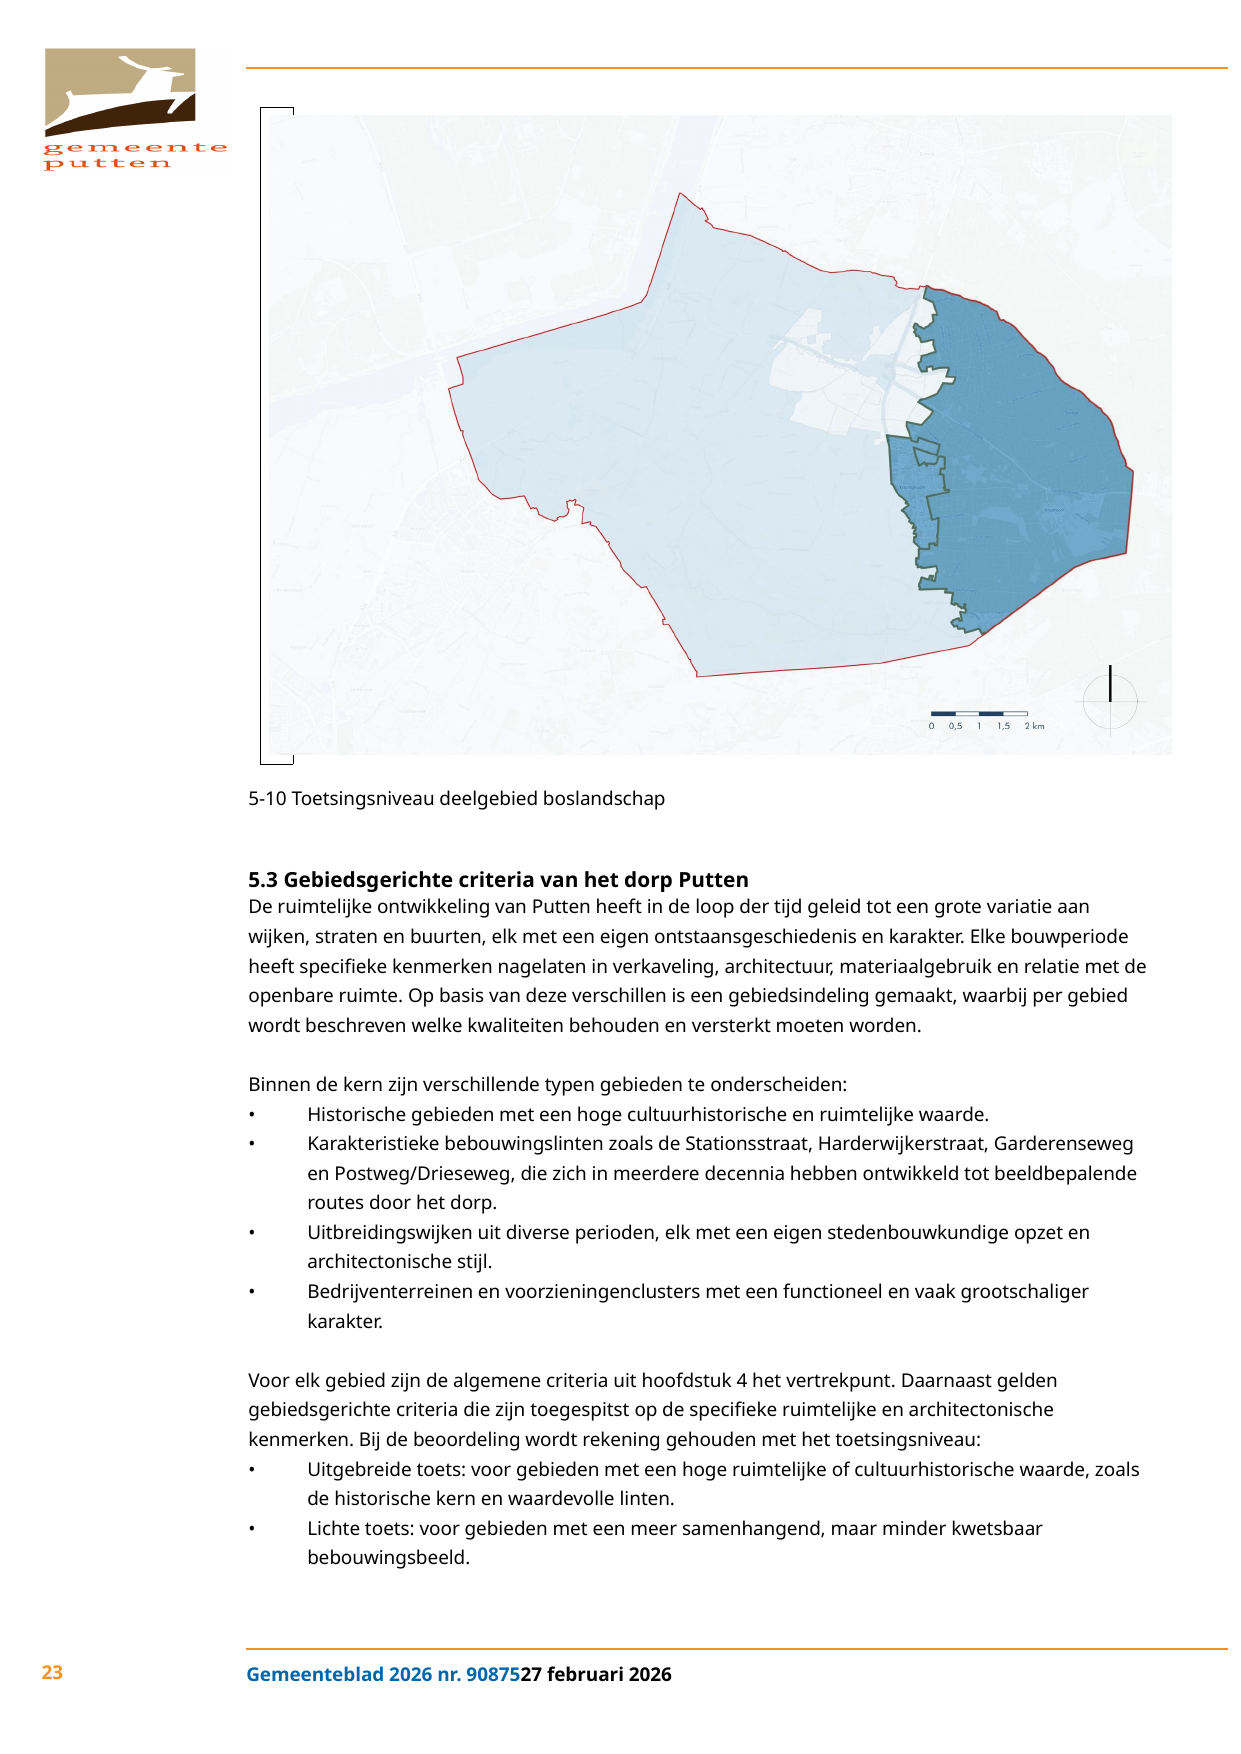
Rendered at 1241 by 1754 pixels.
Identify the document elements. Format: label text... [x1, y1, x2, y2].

list Uitbreidingswijken uit diverse perioden, elk met een eigen stedenbouwkundige opzet en architectonische stijl. [248, 1219, 1152, 1274]
text 5-10 Toetsingsniveau deelgebied boslandschap [248, 785, 1152, 811]
picture [41, 47, 231, 172]
list Historische gebieden met een hoge cultuurhistorische en ruimtelijke waarde. [248, 1101, 1152, 1126]
text 5.3 Gebiedsgerichte criteria van het dorp Putten [248, 865, 1152, 894]
list Bedrijventerreinen en voorzieningenclusters met een functioneel en vaak grootschaliger karakter. [248, 1278, 1152, 1333]
list Lichte toets: voor gebieden met een meer samenhangend, maar minder kwetsbaar bebouwingsbeeld. [248, 1515, 1152, 1570]
picture [268, 115, 1173, 755]
list Uitgebreide toets: voor gebieden met een hoge ruimtelijke of cultuurhistorische waarde, zoals de historische kern en waardevolle linten. [248, 1456, 1152, 1511]
text De ruimtelijke ontwikkeling van Putten heeft in de loop der tijd geleid tot een grote variatie aan wijken, straten en buurten, elk met een eigen ontstaansgeschiedenis en karakter. Elke bouwperiode heeft specifieke kenmerken nagelaten in verkaveling, architectuur, materiaalgebruik en relatie met de openbare ruimte. Op basis van deze verschillen is een gebiedsindeling gemaakt, waarbij per gebied wordt beschreven welke kwaliteiten behouden en versterkt moeten worden. [248, 894, 1152, 1038]
text Binnen de kern zijn verschillende typen gebieden te onderscheiden: [248, 1071, 1152, 1097]
list Karakteristieke bebouwingslinten zoals de Stationsstraat, Harderwijkerstraat, Garderenseweg en Postweg/Drieseweg, die zich in meerdere decennia hebben ontwikkeld tot beeldbepalende routes door het dorp. [248, 1130, 1152, 1215]
text Voor elk gebied zijn de algemene criteria uit hoofdstuk 4 het vertrekpunt. Daarnaast gelden gebiedsgerichte criteria die zijn toegespitst op de specifieke ruimtelijke en architectonische kenmerken. Bij de beoordeling wordt rekening gehouden met het toetsingsniveau: [248, 1367, 1152, 1452]
